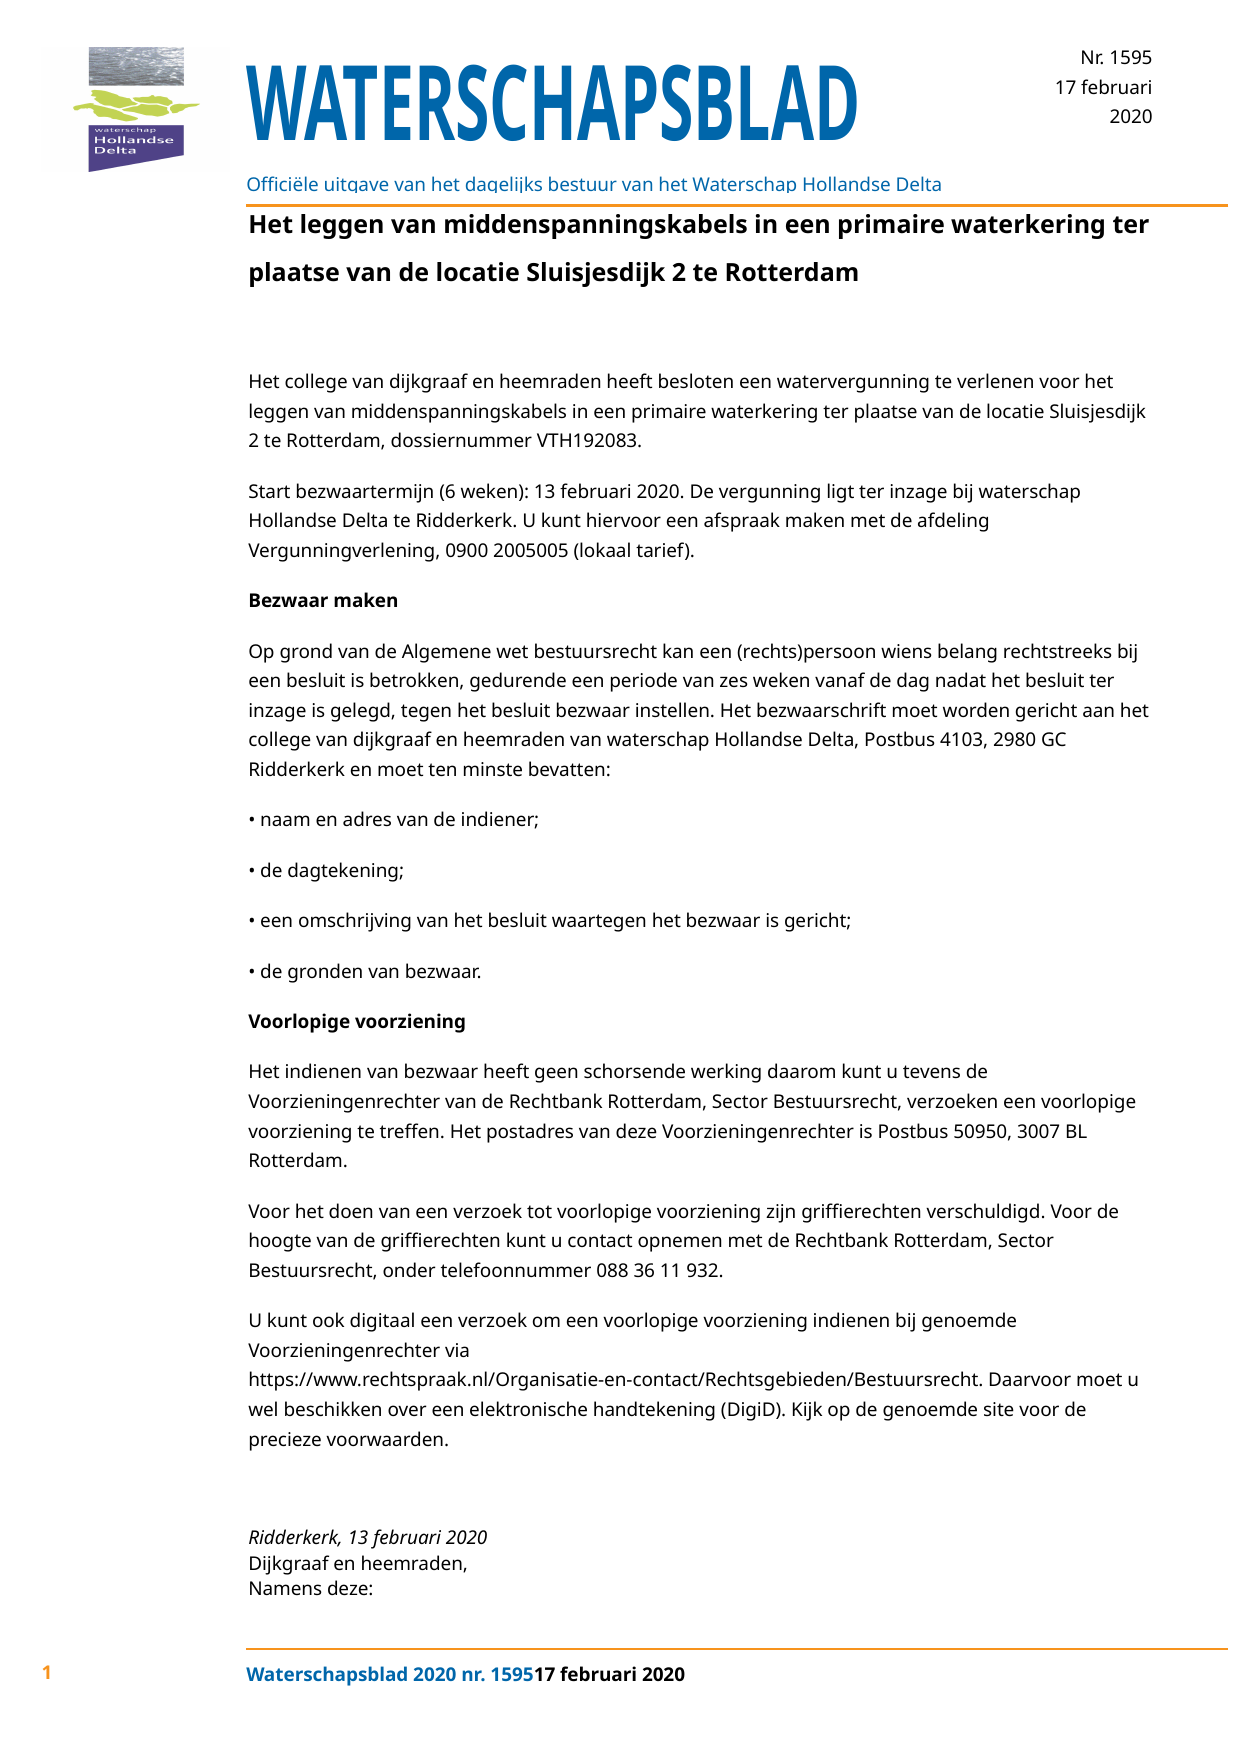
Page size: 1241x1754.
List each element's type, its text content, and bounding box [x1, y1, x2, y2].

text • de dagtekening; [248, 857, 1152, 883]
text • een omschrijving van het besluit waartegen het bezwaar is gericht; [248, 907, 1152, 933]
text • naam en adres van de indiener; [248, 807, 1152, 832]
text Het college van dijkgraaf en heemraden heeft besloten een watervergunning te verlenen voor het leggen van middenspanningskabels in een primaire waterkering ter plaatse van de locatie Sluisjesdijk 2 te Rotterdam, dossiernummer VTH192083. [248, 368, 1152, 453]
text Voor het doen van een verzoek tot voorlopige voorziening zijn griffierechten verschuldigd. Voor de hoogte van de griffierechten kunt u contact opnemen met de Rechtbank Rotterdam, Sector Bestuursrecht, onder telefoonnummer 088 36 11 932. [248, 1198, 1152, 1283]
picture [41, 47, 231, 172]
text Op grond van de Algemene wet bestuursrecht kan een (rechts)persoon wiens belang rechtstreeks bij een besluit is betrokken, gedurende een periode van zes weken vanaf de dag nadat het besluit ter inzage is gelegd, tegen het besluit bezwaar instellen. Het bezwaarschrift moet worden gericht aan het college van dijkgraaf en heemraden van waterschap Hollandse Delta, Postbus 4103, 2980 GC Ridderkerk en moet ten minste bevatten: [248, 638, 1152, 782]
text U kunt ook digitaal een verzoek om een voorlopige voorziening indienen bij genoemde Voorzieningenrechter via https://www.rechtspraak.nl/Organisatie-en-contact/Rechtsgebieden/Bestuursrecht. Daarvoor moet u wel beschikken over een elektronische handtekening (DigiD). Kijk op de genoemde site voor de precieze voorwaarden. [248, 1307, 1152, 1452]
text • de gronden van bezwaar. [248, 958, 1152, 984]
text Ridderkerk, 13 februari 2020 [248, 1524, 1152, 1550]
text Voorlopige voorziening [248, 1008, 1152, 1034]
text Dijkgraaf en heemraden, [248, 1550, 1152, 1576]
text Het indienen van bezwaar heeft geen schorsende werking daarom kunt u tevens de Voorzieningenrechter van de Rechtbank Rotterdam, Sector Bestuursrecht, verzoeken een voorlopige voorziening te treffen. Het postadres van deze Voorzieningenrechter is Postbus 50950, 3007 BL Rotterdam. [248, 1059, 1152, 1173]
text Het leggen van middenspanningskabels in een primaire waterkering ter plaatse van de locatie Sluisjesdijk 2 te Rotterdam [248, 207, 1152, 288]
text Namens deze: [248, 1576, 1152, 1601]
text Bezwaar maken [248, 587, 1152, 613]
text Start bezwaartermijn (6 weken): 13 februari 2020. De vergunning ligt ter inzage bij waterschap Hollandse Delta te Ridderkerk. U kunt hiervoor een afspraak maken met de afdeling Vergunningverlening, 0900 2005005 (lokaal tarief). [248, 478, 1152, 563]
